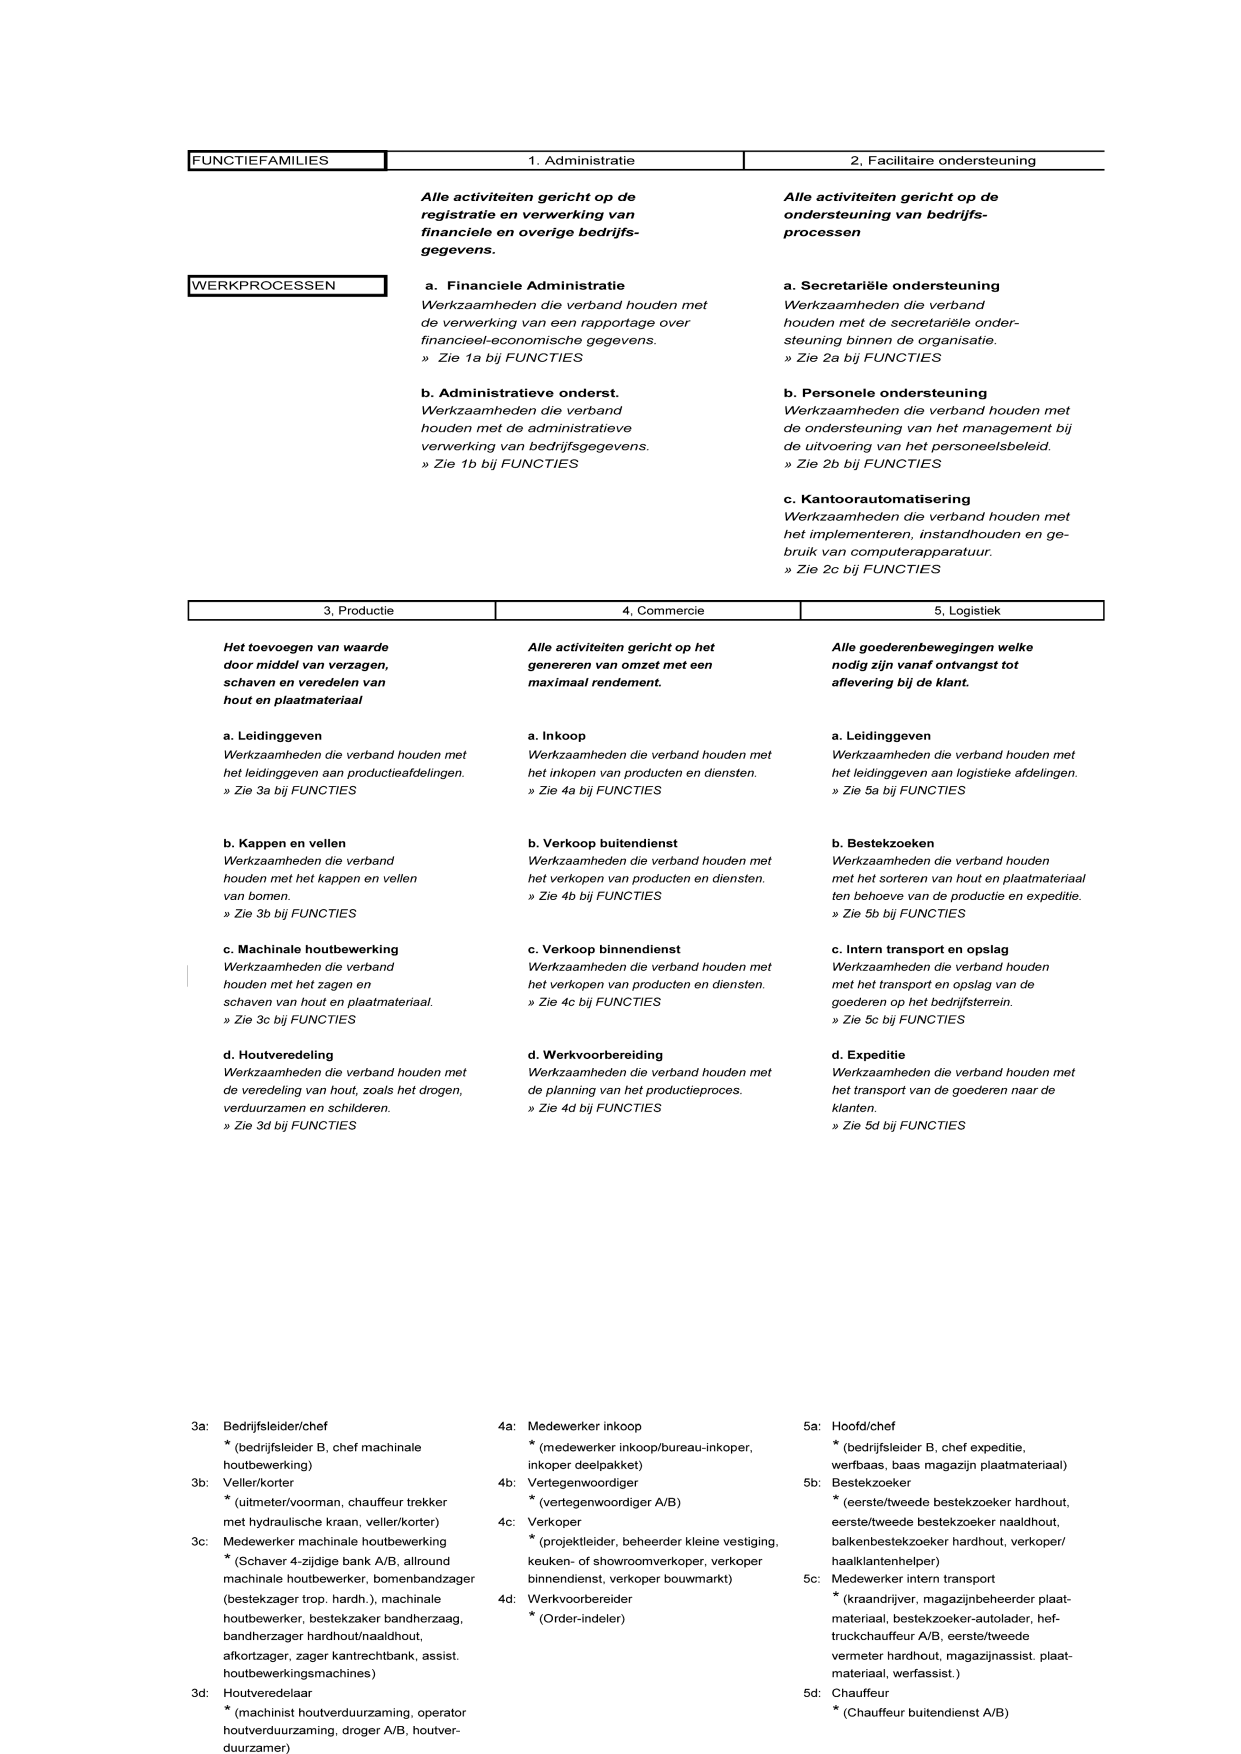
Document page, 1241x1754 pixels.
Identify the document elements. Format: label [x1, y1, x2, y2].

picture [187, 150, 1105, 1754]
